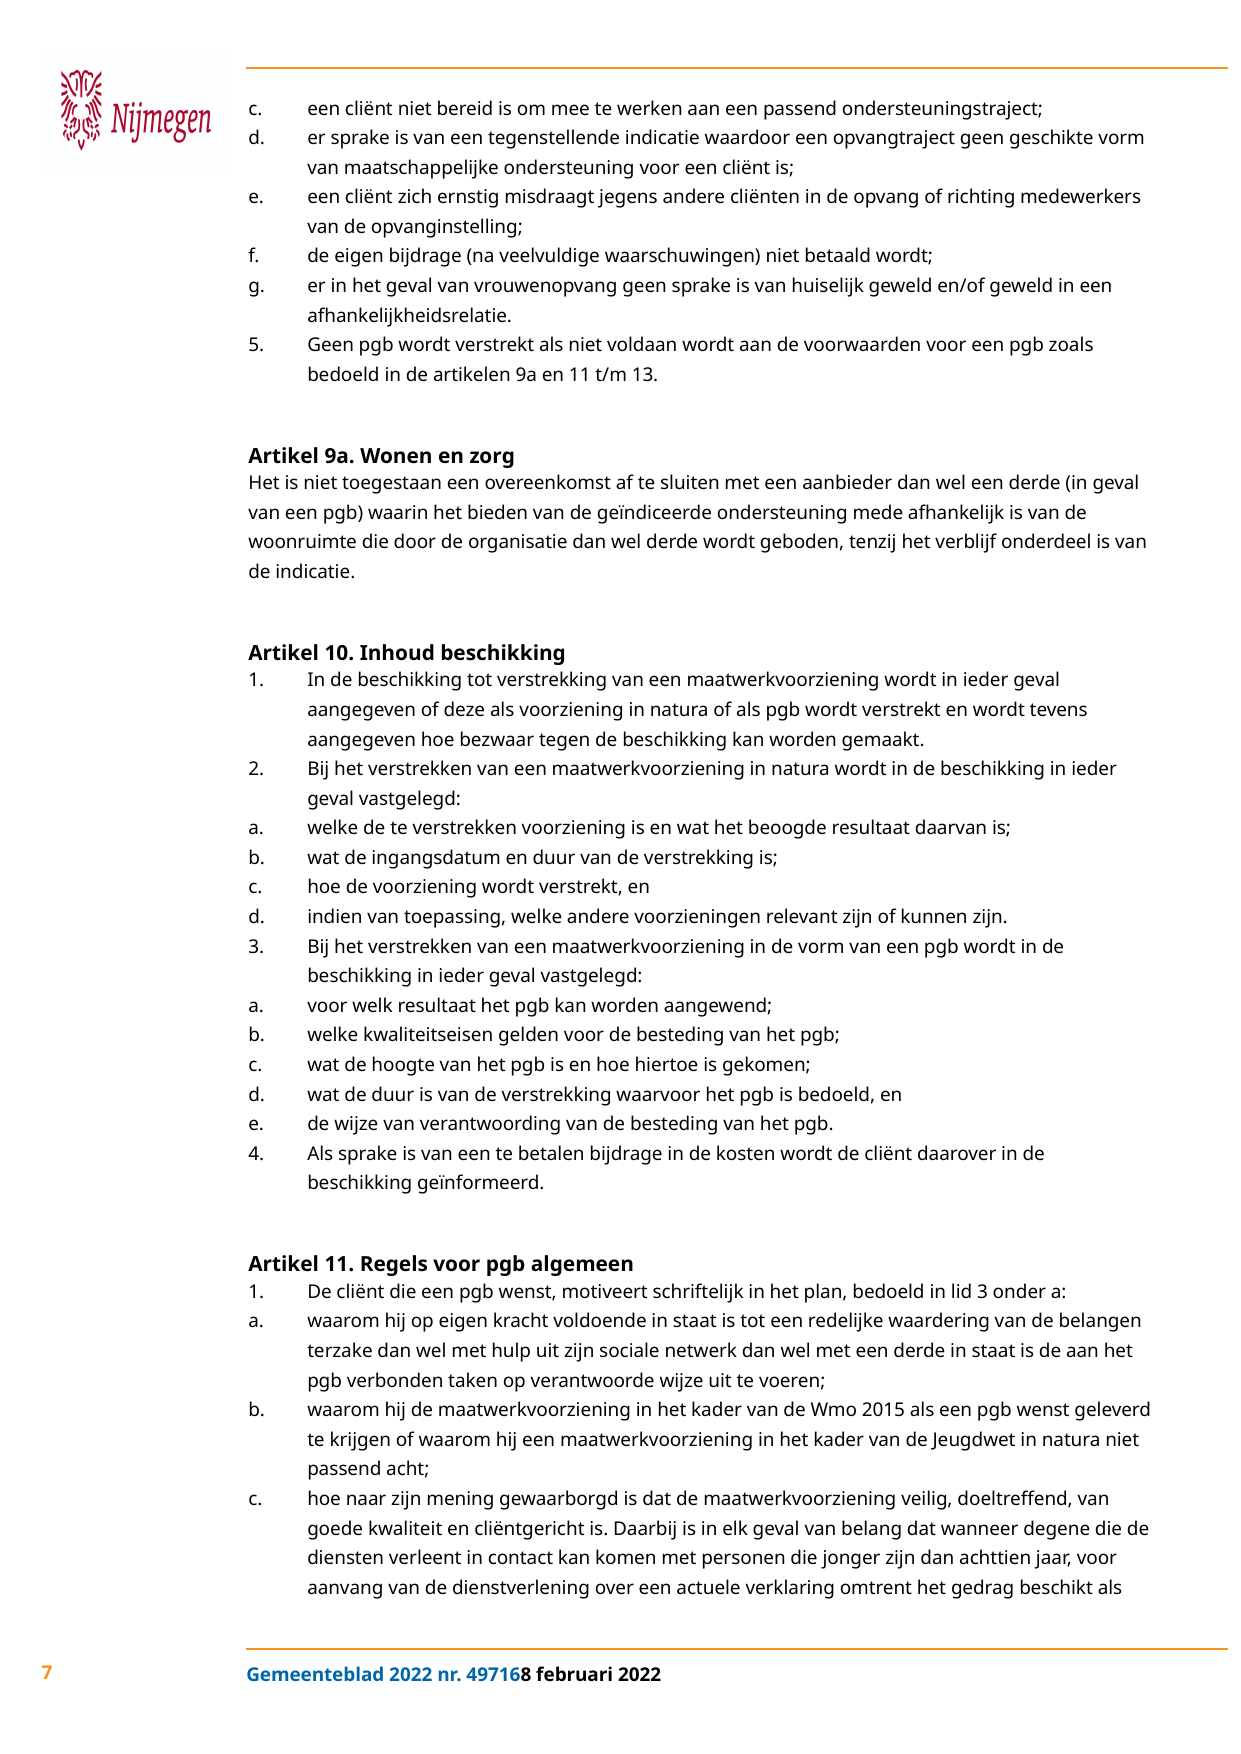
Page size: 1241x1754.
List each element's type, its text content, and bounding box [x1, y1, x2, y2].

text Artikel 10. Inhoud beschikking [248, 638, 1152, 667]
text Artikel 11. Regels voor pgb algemeen [248, 1249, 1152, 1278]
list Als sprake is van een te betalen bijdrage in de kosten wordt de cliënt daarover in de beschikking geïnformeerd. [248, 1140, 1152, 1195]
list wat de hoogte van het pgb is en hoe hiertoe is gekomen; [248, 1051, 1152, 1077]
list Bij het verstrekken van een maatwerkvoorziening in de vorm van een pgb wordt in de beschikking in ieder geval vastgelegd: [248, 933, 1152, 988]
list De cliënt die een pgb wenst, motiveert schriftelijk in het plan, bedoeld in lid 3 onder a: [248, 1278, 1152, 1304]
list er in het geval van vrouwenopvang geen sprake is van huiselijk geweld en/of geweld in een afhankelijkheidsrelatie. [248, 272, 1152, 328]
picture [41, 47, 231, 172]
list wat de ingangsdatum en duur van de verstrekking is; [248, 844, 1152, 870]
list een cliënt zich ernstig misdraagt jegens andere cliënten in de opvang of richting medewerkers van de opvanginstelling; [248, 183, 1152, 239]
list wat de duur is van de verstrekking waarvoor het pgb is bedoeld, en [248, 1081, 1152, 1107]
list voor welk resultaat het pgb kan worden aangewend; [248, 992, 1152, 1018]
list Geen pgb wordt verstrekt als niet voldaan wordt aan de voorwaarden voor een pgb zoals bedoeld in de artikelen 9a en 11 t/m 13. [248, 331, 1152, 387]
list de eigen bijdrage (na veelvuldige waarschuwingen) niet betaald wordt; [248, 243, 1152, 268]
list er sprake is van een tegenstellende indicatie waardoor een opvangtraject geen geschikte vorm van maatschappelijke ondersteuning voor een cliënt is; [248, 124, 1152, 180]
list waarom hij de maatwerkvoorziening in het kader van de Wmo 2015 als een pgb wenst geleverd te krijgen of waarom hij een maatwerkvoorziening in het kader van de Jeugdwet in natura niet passend acht; [248, 1396, 1152, 1481]
list waarom hij op eigen kracht voldoende in staat is tot een redelijke waardering van de belangen terzake dan wel met hulp uit zijn sociale netwerk dan wel met een derde in staat is de aan het pgb verbonden taken op verantwoorde wijze uit te voeren; [248, 1308, 1152, 1392]
list In de beschikking tot verstrekking van een maatwerkvoorziening wordt in ieder geval aangegeven of deze als voorziening in natura of als pgb wordt verstrekt en wordt tevens aangegeven hoe bezwaar tegen de beschikking kan worden gemaakt. [248, 667, 1152, 752]
list Bij het verstrekken van een maatwerkvoorziening in natura wordt in de beschikking in ieder geval vastgelegd: [248, 755, 1152, 811]
text Artikel 9a. Wonen en zorg [248, 441, 1152, 469]
list indien van toepassing, welke andere voorzieningen relevant zijn of kunnen zijn. [248, 903, 1152, 929]
list een cliënt niet bereid is om mee te werken aan een passend ondersteuningstraject; [248, 95, 1152, 121]
list hoe de voorziening wordt verstrekt, en [248, 874, 1152, 899]
list welke de te verstrekken voorziening is en wat het beoogde resultaat daarvan is; [248, 814, 1152, 840]
list hoe naar zijn mening gewaarborgd is dat de maatwerkvoorziening veilig, doeltreffend, van goede kwaliteit en cliëntgericht is. Daarbij is in elk geval van belang dat wanneer degene die de diensten verleent in contact kan komen met personen die jonger zijn dan achttien jaar, voor aanvang van de dienstverlening over een actuele verklaring omtrent het gedrag beschikt als [248, 1485, 1152, 1599]
list de wijze van verantwoording van de besteding van het pgb. [248, 1110, 1152, 1136]
list welke kwaliteitseisen gelden voor de besteding van het pgb; [248, 1022, 1152, 1047]
text Het is niet toegestaan een overeenkomst af te sluiten met een aanbieder dan wel een derde (in geval van een pgb) waarin het bieden van de geïndiceerde ondersteuning mede afhankelijk is van de woonruimte die door de organisatie dan wel derde wordt geboden, tenzij het verblijf onderdeel is van de indicatie. [248, 469, 1152, 584]
